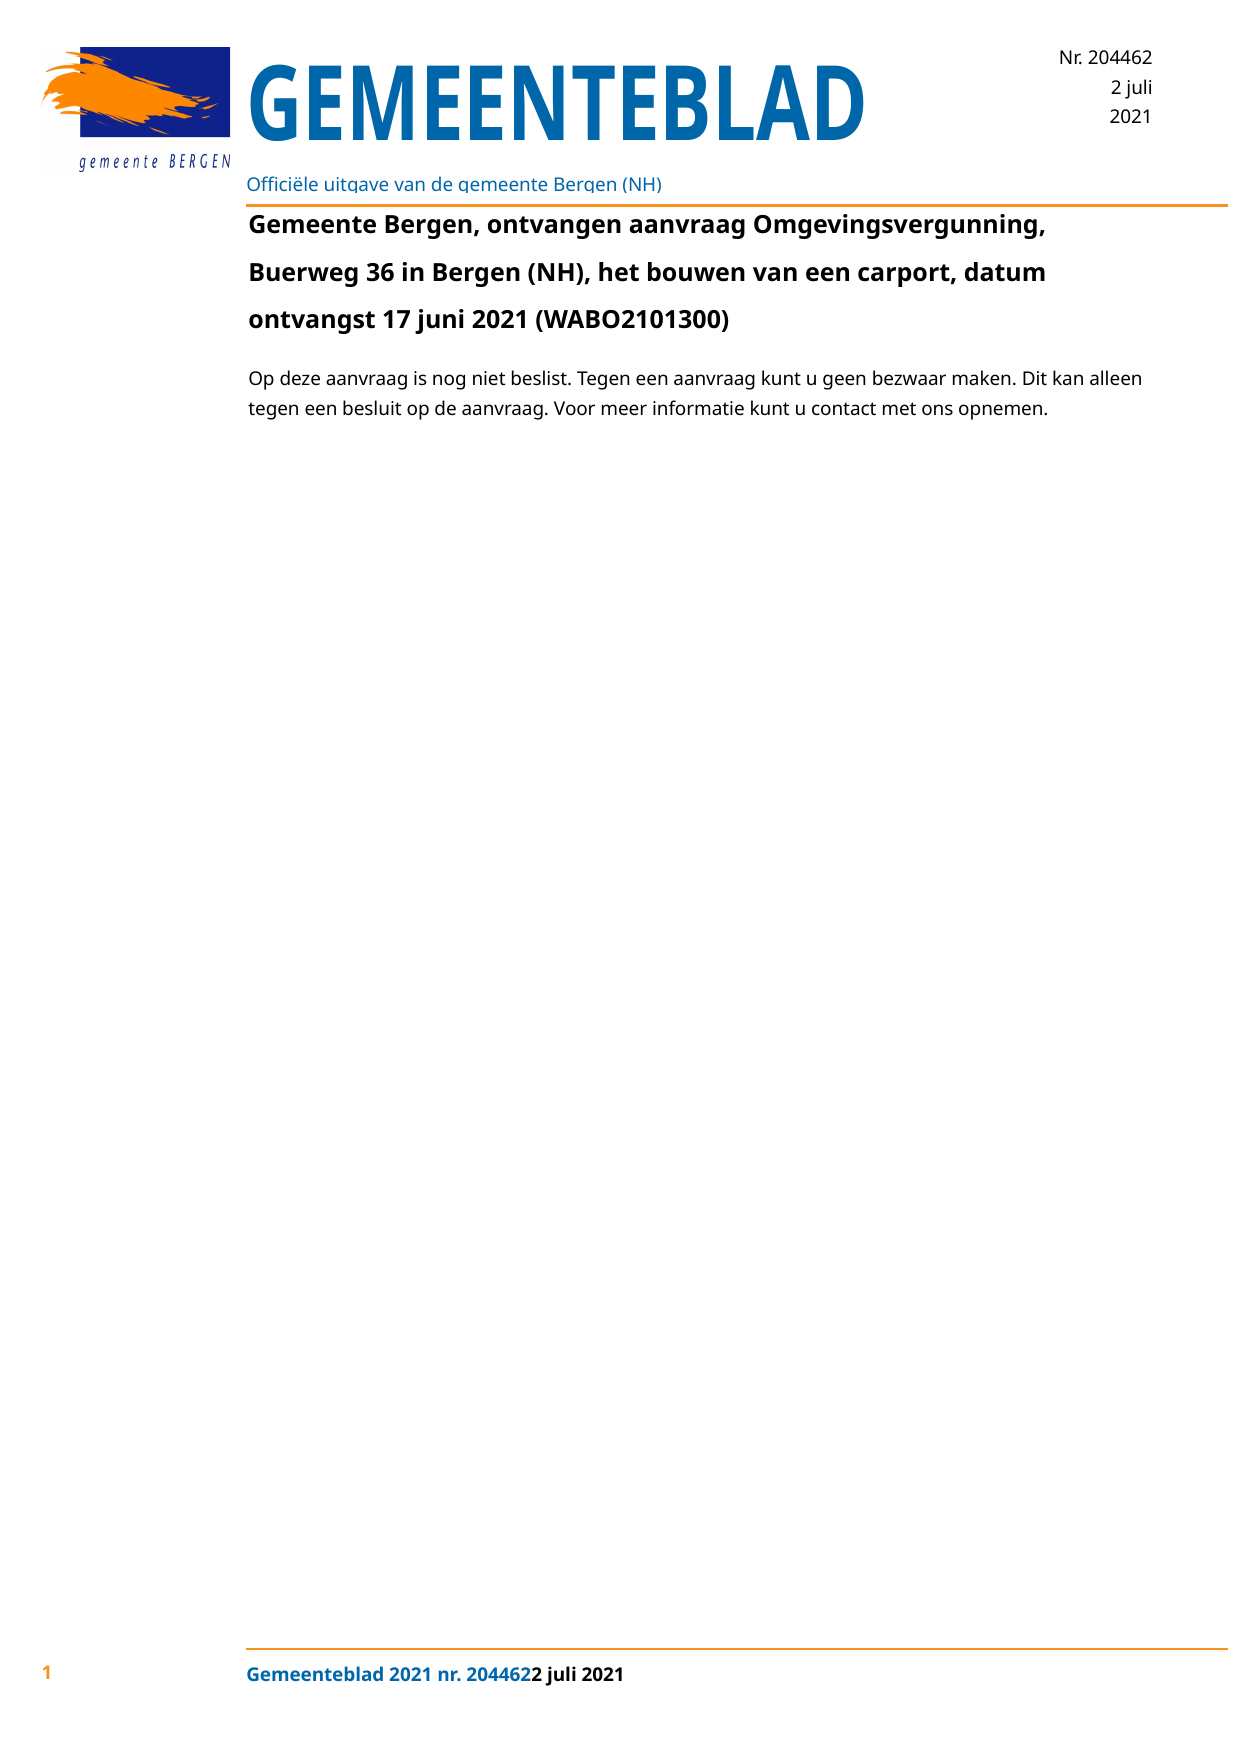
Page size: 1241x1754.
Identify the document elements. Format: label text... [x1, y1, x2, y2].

text Op deze aanvraag is nog niet beslist. Tegen een aanvraag kunt u geen bezwaar maken. Dit kan alleen tegen een besluit op de aanvraag. Voor meer informatie kunt u contact met ons opnemen. [248, 366, 1152, 421]
text Gemeente Bergen, ontvangen aanvraag Omgevingsvergunning, Buerweg 36 in Bergen (NH), het bouwen van een carport, datum ontvangst 17 juni 2021 (WABO2101300) [248, 207, 1152, 336]
picture [41, 47, 231, 172]
